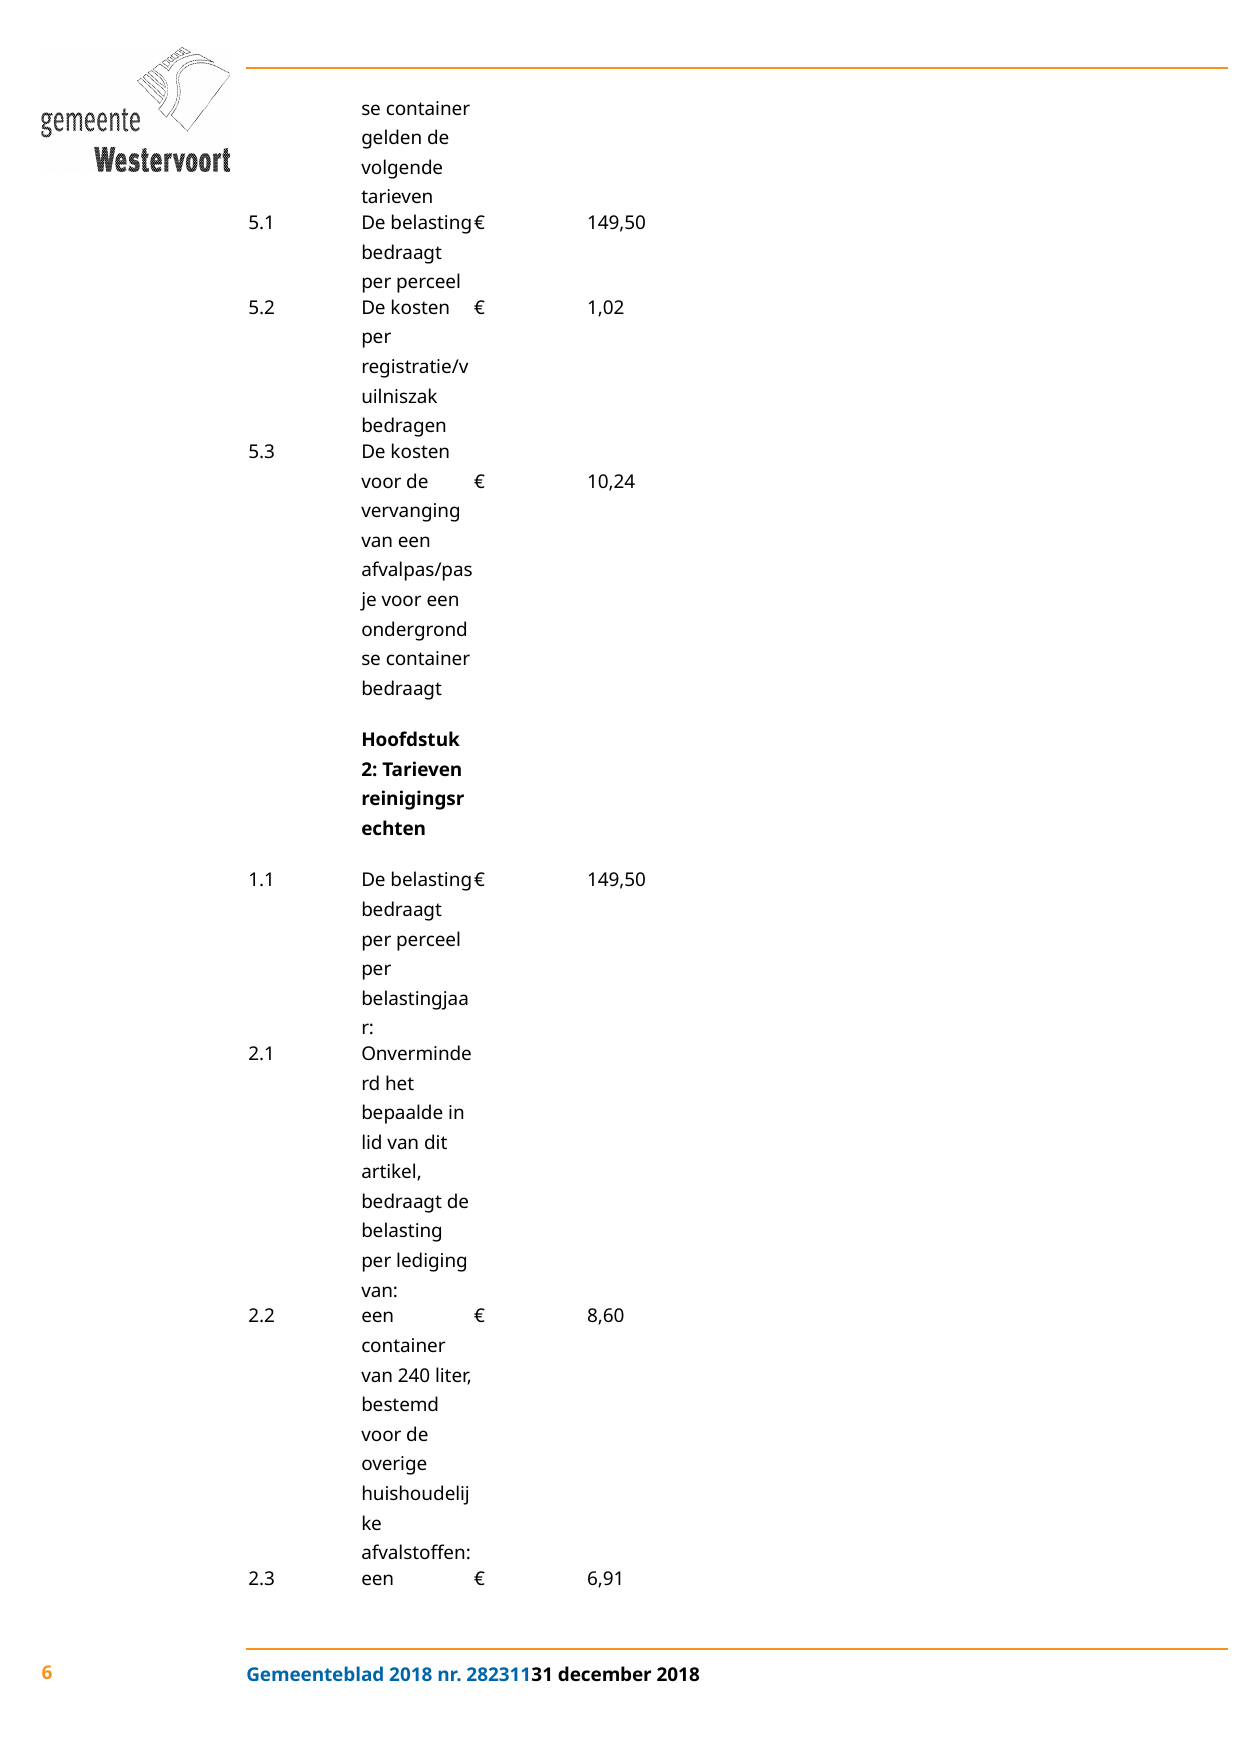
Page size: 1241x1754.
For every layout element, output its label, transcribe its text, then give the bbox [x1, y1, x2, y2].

table_cell € [474, 1565, 587, 1591]
table_cell [474, 841, 587, 867]
table_cell se container gelden de volgende tarieven [361, 95, 474, 209]
table_cell [474, 95, 587, 209]
table_cell € [474, 438, 587, 701]
table_cell 5.3 [248, 438, 361, 701]
table_cell [248, 726, 361, 841]
table_cell [474, 1040, 587, 1303]
table_cell 2.1 [248, 1040, 361, 1303]
table_cell 149,50 [587, 867, 700, 1040]
table_cell De belasting bedraagt per perceel per belastingjaar: [361, 867, 474, 1040]
table_cell een container van 240 liter, bestemd voor de overige huishoudelijke afvalstoffen: [361, 1303, 474, 1565]
table_cell € [474, 867, 587, 1040]
table_cell Hoofdstuk 2: Tarieven reinigingsrechten [361, 726, 474, 841]
table_cell € [474, 294, 587, 438]
table_cell Onverminderd het bepaalde in lid van dit artikel, bedraagt de belasting per lediging van: [361, 1040, 474, 1303]
table_cell [361, 841, 474, 867]
table_cell [248, 95, 361, 209]
table_cell 8,60 [587, 1303, 700, 1565]
table_cell De belasting bedraagt per perceel [361, 209, 474, 294]
table_cell een [361, 1565, 474, 1591]
table_cell € [474, 1303, 587, 1565]
table_cell 10,24 [587, 438, 700, 701]
picture [41, 47, 231, 172]
table_cell De kosten voor de vervanging van een afvalpas/pasje voor een ondergrondse container bedraagt [361, 438, 474, 701]
table_cell [248, 841, 361, 867]
table_cell 149,50 [587, 209, 700, 294]
table_cell 2.3 [248, 1565, 361, 1591]
table_cell 6,91 [587, 1565, 700, 1591]
table_cell [361, 701, 474, 726]
table_cell € [474, 209, 587, 294]
table_cell 5.1 [248, 209, 361, 294]
table_cell 2.2 [248, 1303, 361, 1565]
table_cell [587, 1040, 700, 1303]
table_cell [587, 841, 700, 867]
table_cell 5.2 [248, 294, 361, 438]
table_cell De kosten per registratie/vuilniszak bedragen [361, 294, 474, 438]
table_cell 1.1 [248, 867, 361, 1040]
table_cell [587, 95, 700, 209]
table_cell 1,02 [587, 294, 700, 438]
table_cell [248, 701, 361, 726]
